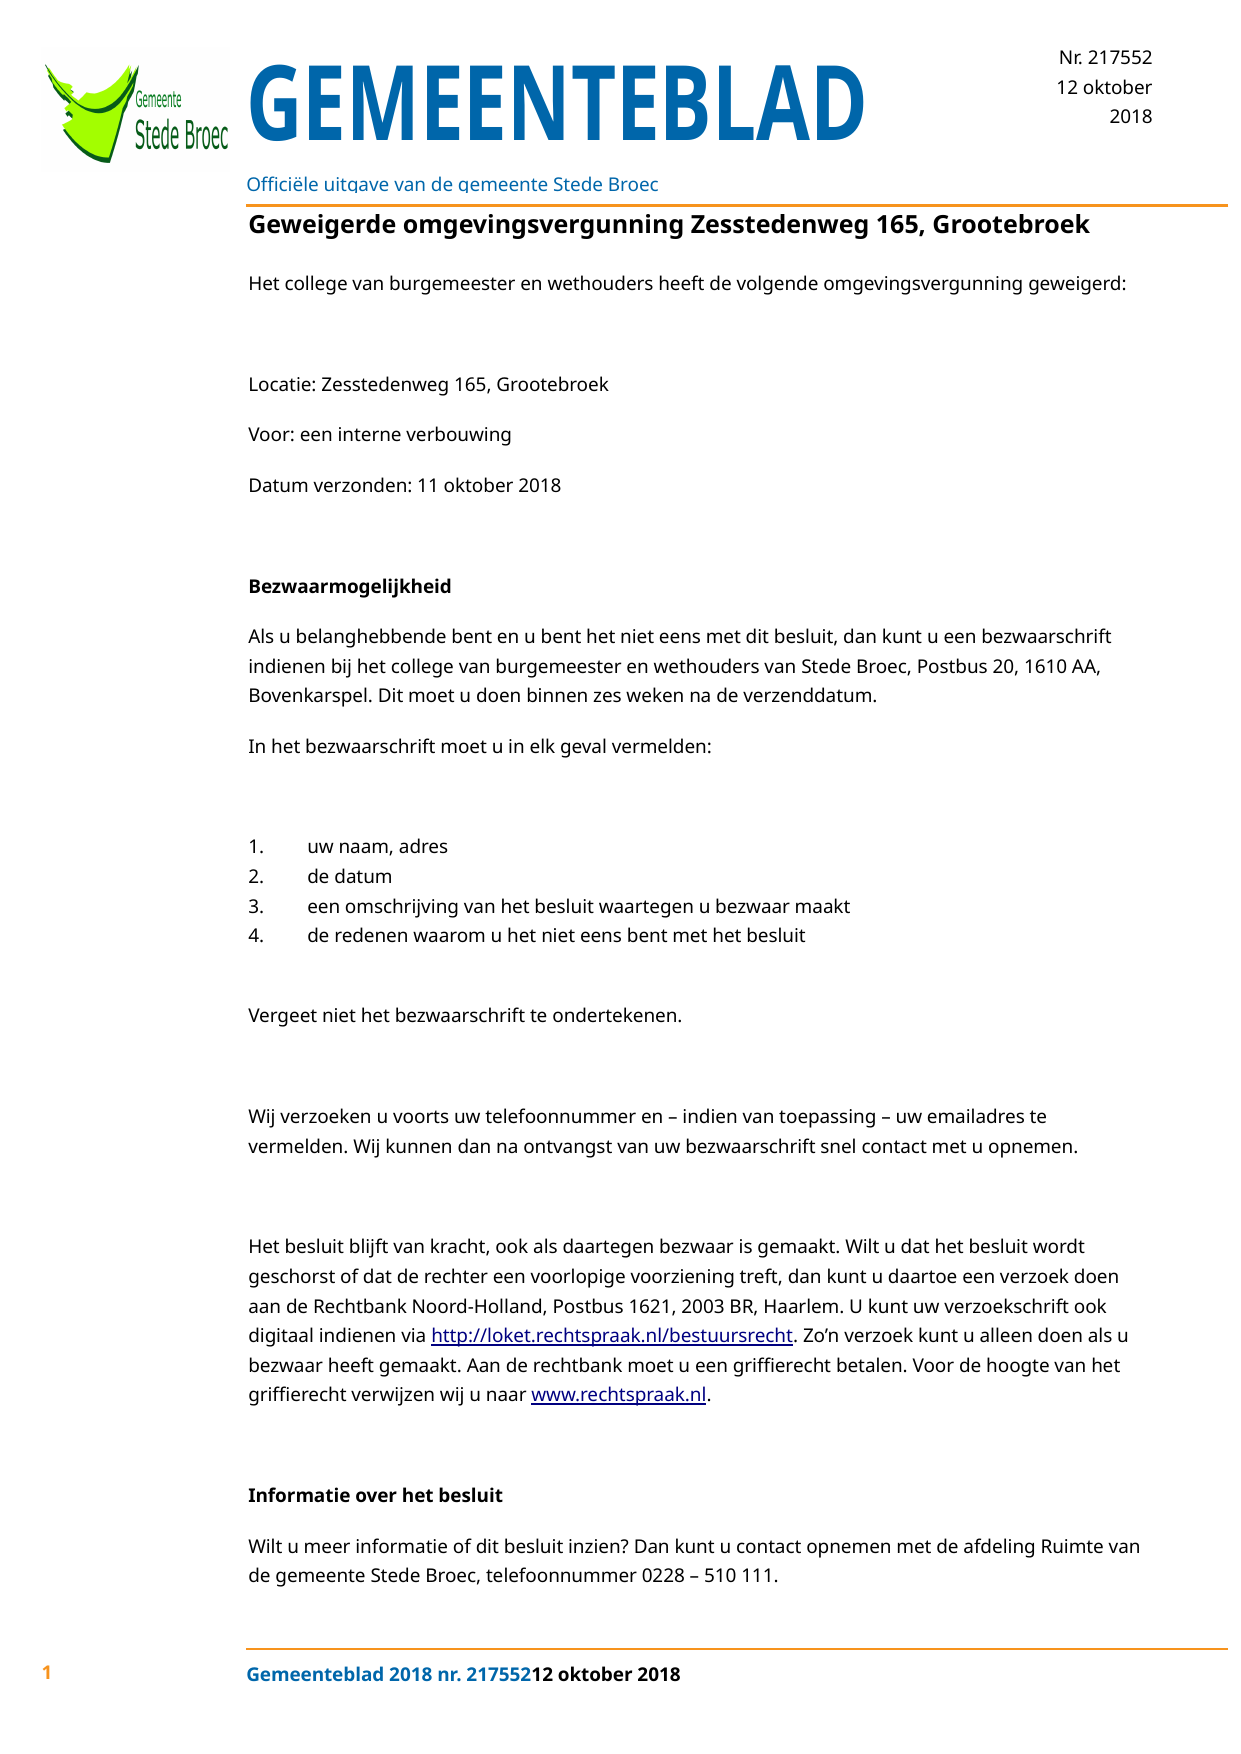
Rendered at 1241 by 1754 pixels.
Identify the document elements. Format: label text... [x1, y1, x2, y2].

text Bezwaarmogelijkheid [248, 573, 1152, 598]
text Als u belanghebbende bent en u bent het niet eens met dit besluit, dan kunt u een bezwaarschrift indienen bij het college van burgemeester en wethouders van Stede Broec, Postbus 20, 1610 AA, Bovenkarspel. Dit moet u doen binnen zes weken na de verzenddatum. [248, 623, 1152, 708]
list uw naam, adres [248, 834, 1152, 859]
text Het college van burgemeester en wethouders heeft de volgende omgevingsvergunning geweigerd: [248, 270, 1152, 296]
text Voor: een interne verbouwing [248, 422, 1152, 447]
text Locatie: Zesstedenweg 165, Grootebroek [248, 371, 1152, 397]
text In het bezwaarschrift moet u in elk geval vermelden: [248, 733, 1152, 758]
list de redenen waarom u het niet eens bent met het besluit [248, 922, 1152, 948]
text Informatie over het besluit [248, 1482, 1152, 1508]
list de datum [248, 863, 1152, 889]
text Wilt u meer informatie of dit besluit inzien? Dan kunt u contact opnemen met de afdeling Ruimte van de gemeente Stede Broec, telefoonnummer 0228 – 510 111. [248, 1533, 1152, 1588]
picture [41, 47, 231, 172]
text Geweigerde omgevingsvergunning Zesstedenweg 165, Grootebroek [248, 207, 1152, 241]
text Datum verzonden: 11 oktober 2018 [248, 472, 1152, 498]
text Vergeet niet het bezwaarschrift te ondertekenen. [248, 1002, 1152, 1028]
text Wij verzoeken u voorts uw telefoonnummer en – indien van toepassing – uw emailadres te vermelden. Wij kunnen dan na ontvangst van uw bezwaarschrift snel contact met u opnemen. [248, 1103, 1152, 1158]
list een omschrijving van het besluit waartegen u bezwaar maakt [248, 893, 1152, 918]
text Het besluit blijft van kracht, ook als daartegen bezwaar is gemaakt. Wilt u dat het besluit wordt geschorst of dat de rechter een voorlopige voorziening treft, dan kunt u daartoe een verzoek doen aan de Rechtbank Noord-Holland, Postbus 1621, 2003 BR, Haarlem. U kunt uw verzoekschrift ook digitaal indienen via http://loket.rechtspraak.nl/bestuursrecht. Zo’n verzoek kunt u alleen doen als u bezwaar heeft gemaakt. Aan de rechtbank moet u een griffierecht betalen. Voor de hoogte van het griffierecht verwijzen wij u naar www.rechtspraak.nl. [248, 1234, 1152, 1407]
